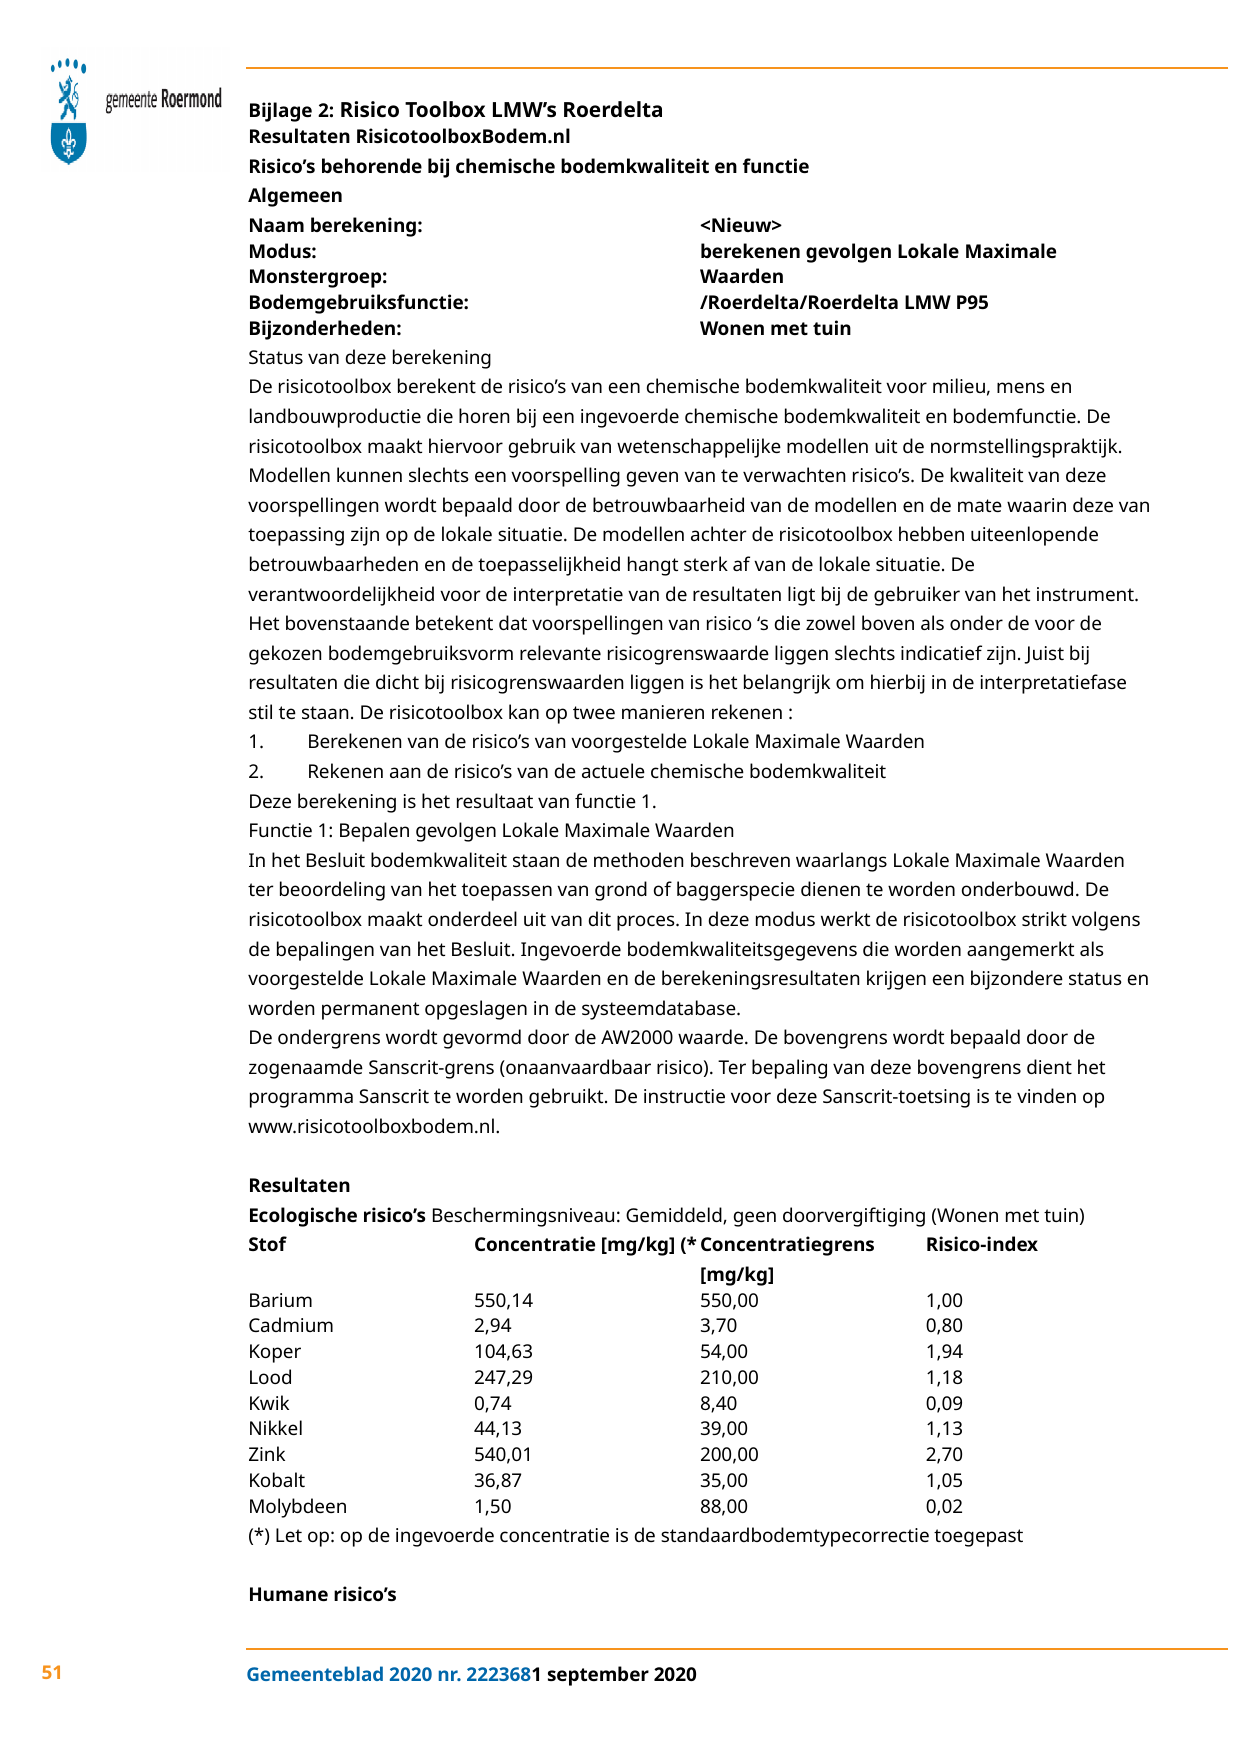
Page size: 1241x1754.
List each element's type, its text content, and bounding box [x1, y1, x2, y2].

table_cell 1,00 [926, 1287, 1152, 1313]
table_cell 1,18 [926, 1364, 1152, 1390]
table_cell /Roerdelta/Roerdelta LMW P95 [700, 289, 1152, 315]
table_cell 0,02 [926, 1493, 1152, 1518]
table_cell 1,13 [926, 1416, 1152, 1441]
table_header <Nieuw> [700, 212, 1152, 238]
table_cell Nikkel [248, 1416, 474, 1441]
table_cell 247,29 [474, 1364, 700, 1390]
table_header Naam berekening: [248, 212, 700, 238]
table_cell Barium [248, 1287, 474, 1313]
text Functie 1: Bepalen gevolgen Lokale Maximale Waarden [248, 817, 1152, 843]
table_cell Koper [248, 1339, 474, 1364]
table_cell Bijzonderheden: [248, 315, 700, 341]
table_cell 0,74 [474, 1390, 700, 1416]
text Resultaten RisicotoolboxBodem.nl [248, 123, 1152, 149]
text Het bovenstaande betekent dat voorspellingen van risico ‘s die zowel boven als onder de voor de gekozen bodemgebruiksvorm relevante risicogrenswaarde liggen slechts indicatief zijn. Juist bij resultaten die dicht bij risicogrenswaarden liggen is het belangrijk om hierbij in de interpretatiefase stil te staan. De risicotoolbox kan op twee manieren rekenen : [248, 610, 1152, 725]
picture [41, 47, 231, 172]
text Resultaten [248, 1172, 1152, 1198]
table_cell Zink [248, 1441, 474, 1467]
table_cell Molybdeen [248, 1493, 474, 1518]
text Humane risico’s [248, 1581, 1152, 1607]
table_cell 210,00 [700, 1364, 926, 1390]
text Risico’s behorende bij chemische bodemkwaliteit en functie [248, 153, 1152, 179]
table_header Stof [248, 1232, 474, 1287]
table_cell 200,00 [700, 1441, 926, 1467]
table_cell 3,70 [700, 1313, 926, 1338]
text Deze berekening is het resultaat van functie 1. [248, 788, 1152, 813]
text In het Besluit bodemkwaliteit staan de methoden beschreven waarlangs Lokale Maximale Waarden ter beoordeling van het toepassen van grond of baggerspecie dienen te worden onderbouwd. De risicotoolbox maakt onderdeel uit van dit proces. In deze modus werkt de risicotoolbox strikt volgens de bepalingen van het Besluit. Ingevoerde bodemkwaliteitsgegevens die worden aangemerkt als voorgestelde Lokale Maximale Waarden en de berekeningsresultaten krijgen een bijzondere status en worden permanent opgeslagen in de systeemdatabase. [248, 847, 1152, 1021]
table_cell 1,94 [926, 1339, 1152, 1364]
text Bijlage 2: Risico Toolbox LMW’s Roerdelta [248, 95, 1152, 123]
text De ondergrens wordt gevormd door de AW2000 waarde. De bovengrens wordt bepaald door de zogenaamde Sanscrit-grens (onaanvaardbaar risico). Ter bepaling van deze bovengrens dient het programma Sanscrit te worden gebruikt. De instructie voor deze Sanscrit-toetsing is te vinden op www.risicotoolboxbodem.nl. [248, 1024, 1152, 1139]
table_cell 540,01 [474, 1441, 700, 1467]
table_cell 35,00 [700, 1467, 926, 1493]
table_cell Bodemgebruiksfunctie: [248, 289, 700, 315]
table_cell 88,00 [700, 1493, 926, 1518]
table_header Concentratie [mg/kg] (* [474, 1232, 700, 1287]
table_cell 1,05 [926, 1467, 1152, 1493]
table_cell 1,50 [474, 1493, 700, 1518]
table_cell 0,09 [926, 1390, 1152, 1416]
table_cell 39,00 [700, 1416, 926, 1441]
text Algemeen [248, 182, 1152, 208]
list Rekenen aan de risico’s van de actuele chemische bodemkwaliteit [248, 758, 1152, 784]
table_cell 2,94 [474, 1313, 700, 1338]
table_cell 8,40 [700, 1390, 926, 1416]
table_cell Kwik [248, 1390, 474, 1416]
table_header Concentratiegrens [mg/kg] [700, 1232, 926, 1287]
table_cell 36,87 [474, 1467, 700, 1493]
table_cell Wonen met tuin [700, 315, 1152, 341]
table_cell Lood [248, 1364, 474, 1390]
table_cell 0,80 [926, 1313, 1152, 1338]
table_cell Modus: [248, 238, 700, 264]
text (*) Let op: op de ingevoerde concentratie is de standaardbodemtypecorrectie toegepast [248, 1522, 1152, 1547]
table_cell 54,00 [700, 1339, 926, 1364]
table_cell 2,70 [926, 1441, 1152, 1467]
text Ecologische risico’s Beschermingsniveau: Gemiddeld, geen doorvergiftiging (Wonen met tuin) [248, 1202, 1152, 1228]
table_cell Monstergroep: [248, 264, 700, 289]
table_cell 44,13 [474, 1416, 700, 1441]
table_cell berekenen gevolgen Lokale Maximale [700, 238, 1152, 264]
text De risicotoolbox berekent de risico’s van een chemische bodemkwaliteit voor milieu, mens en landbouwproductie die horen bij een ingevoerde chemische bodemkwaliteit en bodemfunctie. De risicotoolbox maakt hiervoor gebruik van wetenschappelijke modellen uit de normstellingspraktijk. Modellen kunnen slechts een voorspelling geven van te verwachten risico’s. De kwaliteit van deze voorspellingen wordt bepaald door de betrouwbaarheid van de modellen en de mate waarin deze van toepassing zijn op de lokale situatie. De modellen achter de risicotoolbox hebben uiteenlopende betrouwbaarheden en de toepasselijkheid hangt sterk af van de lokale situatie. De verantwoordelijkheid voor de interpretatie van de resultaten ligt bij de gebruiker van het instrument. [248, 374, 1152, 606]
table_header Risico-index [926, 1232, 1152, 1287]
table_cell 550,14 [474, 1287, 700, 1313]
table_cell 104,63 [474, 1339, 700, 1364]
table_cell Cadmium [248, 1313, 474, 1338]
table_cell Kobalt [248, 1467, 474, 1493]
list Berekenen van de risico’s van voorgestelde Lokale Maximale Waarden [248, 729, 1152, 754]
table_cell 550,00 [700, 1287, 926, 1313]
table_cell Waarden [700, 264, 1152, 289]
text Status van deze berekening [248, 344, 1152, 370]
